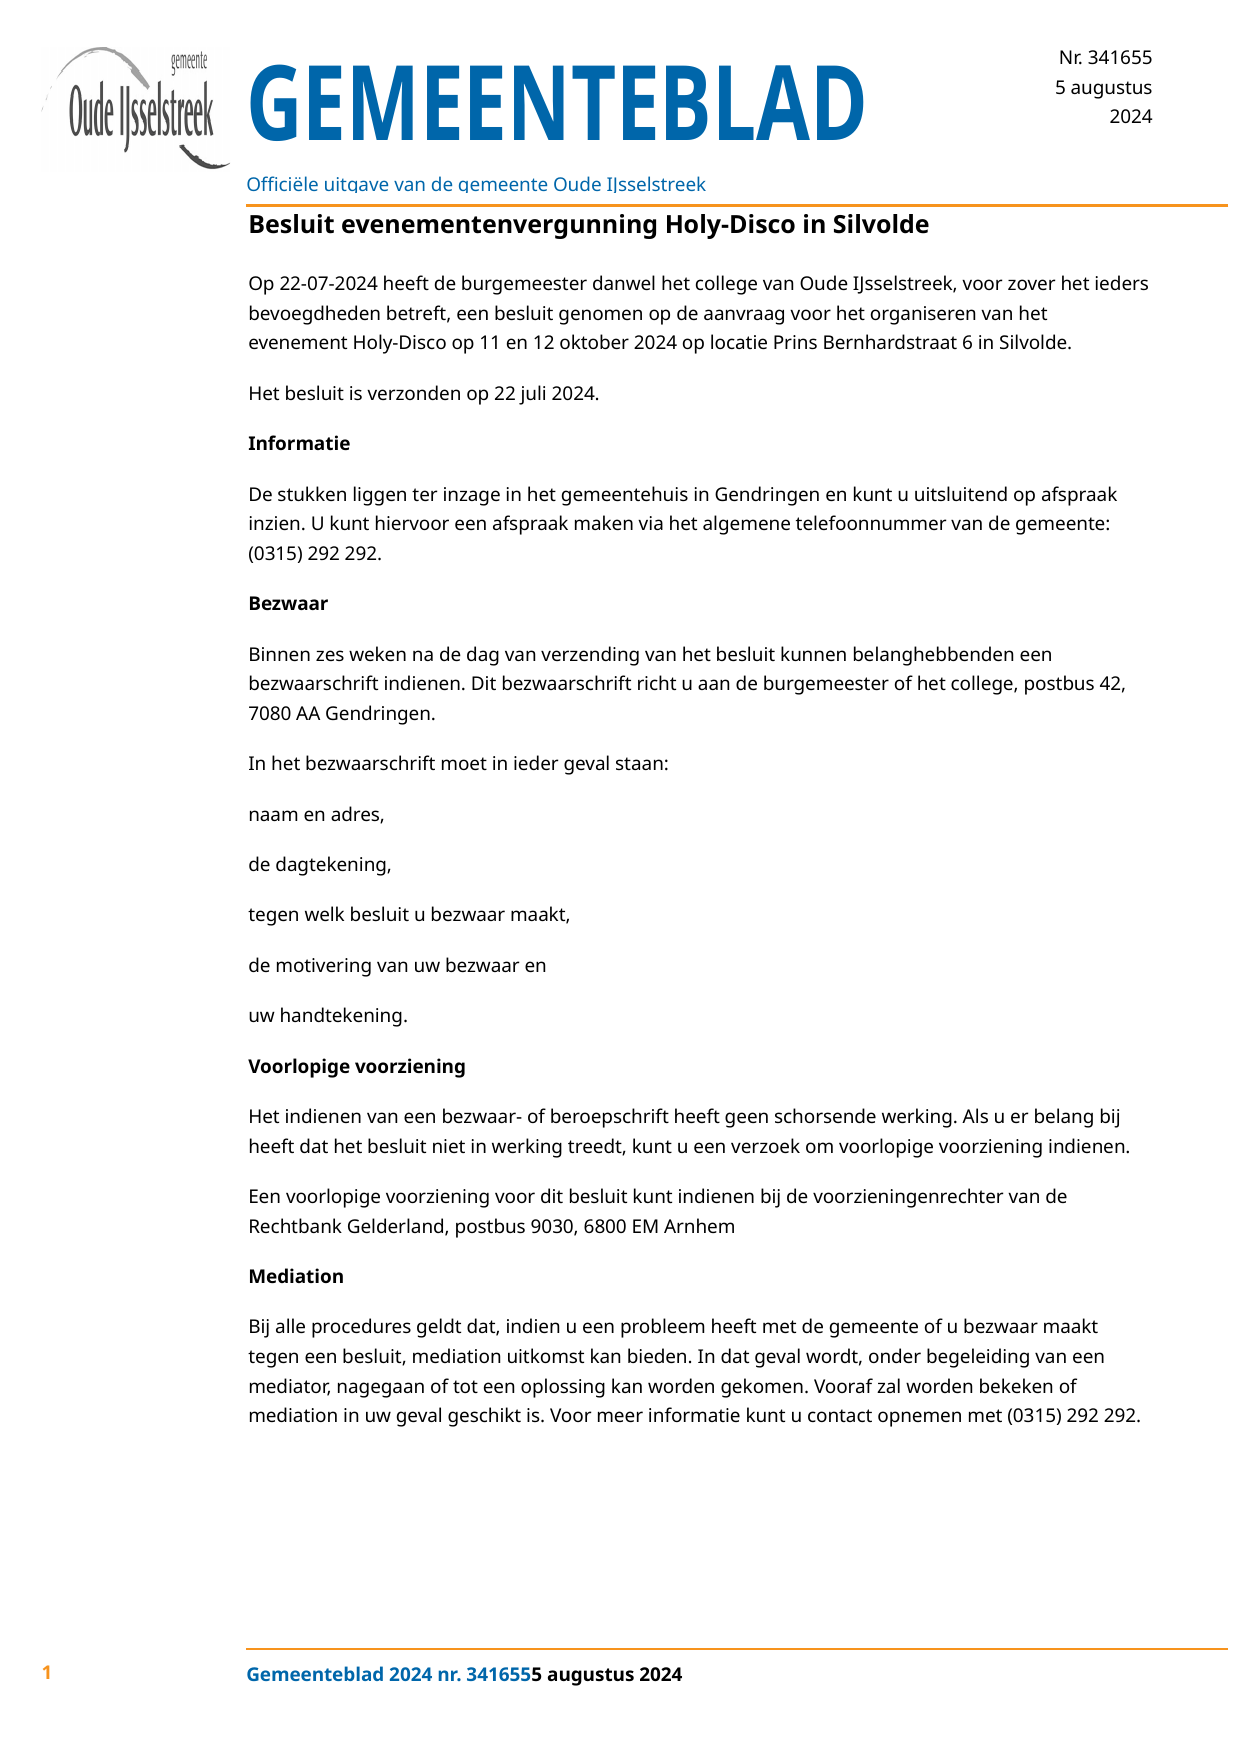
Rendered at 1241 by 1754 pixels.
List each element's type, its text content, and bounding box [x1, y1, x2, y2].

text Het besluit is verzonden op 22 juli 2024. [248, 380, 1152, 406]
text Op 22-07-2024 heeft de burgemeester danwel het college van Oude IJsselstreek, voor zover het ieders bevoegdheden betreft, een besluit genomen op de aanvraag voor het organiseren van het evenement Holy-Disco op 11 en 12 oktober 2024 op locatie Prins Bernhardstraat 6 in Silvolde. [248, 270, 1152, 355]
text Besluit evenementenvergunning Holy-Disco in Silvolde [248, 207, 1152, 241]
text Voorlopige voorziening [248, 1053, 1152, 1078]
text Bij alle procedures geldt dat, indien u een probleem heeft met de gemeente of u bezwaar maakt tegen een besluit, mediation uitkomst kan bieden. In dat geval wordt, onder begeleiding van een mediator, nagegaan of tot een oplossing kan worden gekomen. Vooraf zal worden bekeken of mediation in uw geval geschikt is. Voor meer informatie kunt u contact opnemen met (0315) 292 292. [248, 1314, 1152, 1428]
text In het bezwaarschrift moet in ieder geval staan: [248, 750, 1152, 776]
text Een voorlopige voorziening voor dit besluit kunt indienen bij de voorzieningenrechter van de Rechtbank Gelderland, postbus 9030, 6800 EM Arnhem [248, 1183, 1152, 1238]
text de motivering van uw bezwaar en [248, 952, 1152, 978]
text Mediation [248, 1263, 1152, 1289]
text De stukken liggen ter inzage in het gemeentehuis in Gendringen en kunt u uitsluitend op afspraak inzien. U kunt hiervoor een afspraak maken via het algemene telefoonnummer van de gemeente: (0315) 292 292. [248, 481, 1152, 566]
text Het indienen van een bezwaar- of beroepschrift heeft geen schorsende werking. Als u er belang bij heeft dat het besluit niet in werking treedt, kunt u een verzoek om voorlopige voorziening indienen. [248, 1103, 1152, 1158]
text tegen welk besluit u bezwaar maakt, [248, 902, 1152, 927]
text naam en adres, [248, 801, 1152, 826]
text uw handtekening. [248, 1002, 1152, 1028]
text Binnen zes weken na de dag van verzending van het besluit kunnen belanghebbenden een bezwaarschrift indienen. Dit bezwaarschrift richt u aan de burgemeester of het college, postbus 42, 7080 AA Gendringen. [248, 641, 1152, 726]
text de dagtekening, [248, 851, 1152, 877]
text Informatie [248, 430, 1152, 456]
text Bezwaar [248, 590, 1152, 616]
picture [41, 47, 231, 172]
